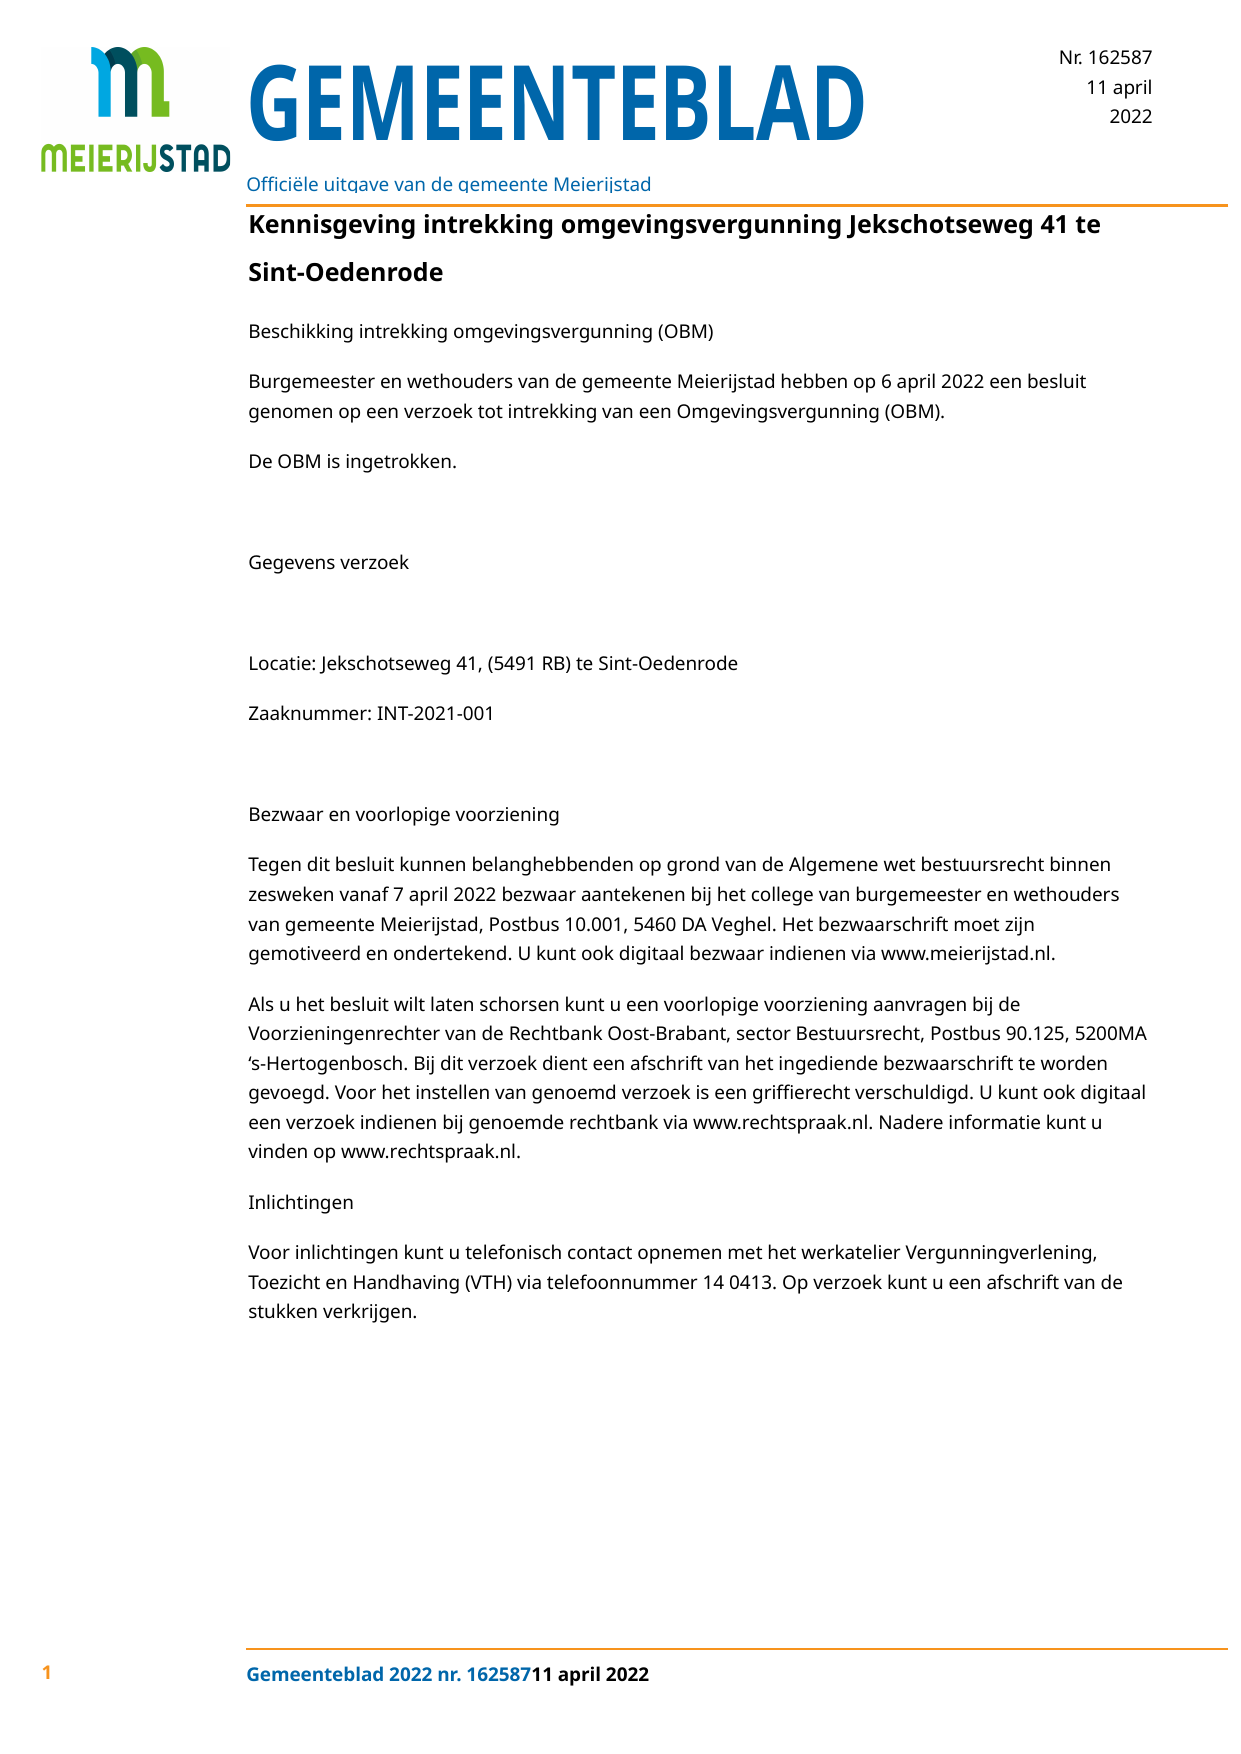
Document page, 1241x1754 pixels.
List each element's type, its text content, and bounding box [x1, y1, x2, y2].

text Als u het besluit wilt laten schorsen kunt u een voorlopige voorziening aanvragen bij de Voorzieningenrechter van de Rechtbank Oost-Brabant, sector Bestuursrecht, Postbus 90.125, 5200MA ‘s-Hertogenbosch. Bij dit verzoek dient een afschrift van het ingediende bezwaarschrift te worden gevoegd. Voor het instellen van genoemd verzoek is een griffierecht verschuldigd. U kunt ook digitaal een verzoek indienen bij genoemde rechtbank via www.rechtspraak.nl. Nadere informatie kunt u vinden op www.rechtspraak.nl. [248, 991, 1152, 1164]
text De OBM is ingetrokken. [248, 448, 1152, 474]
text Beschikking intrekking omgevingsvergunning (OBM) [248, 318, 1152, 344]
text Bezwaar en voorlopige voorziening [248, 801, 1152, 827]
picture [41, 47, 231, 172]
text Zaaknummer: INT-2021-001 [248, 700, 1152, 726]
text Burgemeester en wethouders van de gemeente Meierijstad hebben op 6 april 2022 een besluit genomen op een verzoek tot intrekking van een Omgevingsvergunning (OBM). [248, 368, 1152, 424]
text Inlichtingen [248, 1189, 1152, 1215]
text Gegevens verzoek [248, 549, 1152, 575]
text Voor inlichtingen kunt u telefonisch contact opnemen met het werkatelier Vergunningverlening, Toezicht en Handhaving (VTH) via telefoonnummer 14 0413. Op verzoek kunt u een afschrift van de stukken verkrijgen. [248, 1239, 1152, 1324]
text Locatie: Jekschotseweg 41, (5491 RB) te Sint-Oedenrode [248, 650, 1152, 676]
text Kennisgeving intrekking omgevingsvergunning Jekschotseweg 41 te Sint-Oedenrode [248, 207, 1152, 288]
text Tegen dit besluit kunnen belanghebbenden op grond van de Algemene wet bestuursrecht binnen zesweken vanaf 7 april 2022 bezwaar aantekenen bij het college van burgemeester en wethouders van gemeente Meierijstad, Postbus 10.001, 5460 DA Veghel. Het bezwaarschrift moet zijn gemotiveerd en ondertekend. U kunt ook digitaal bezwaar indienen via www.meierijstad.nl. [248, 852, 1152, 966]
